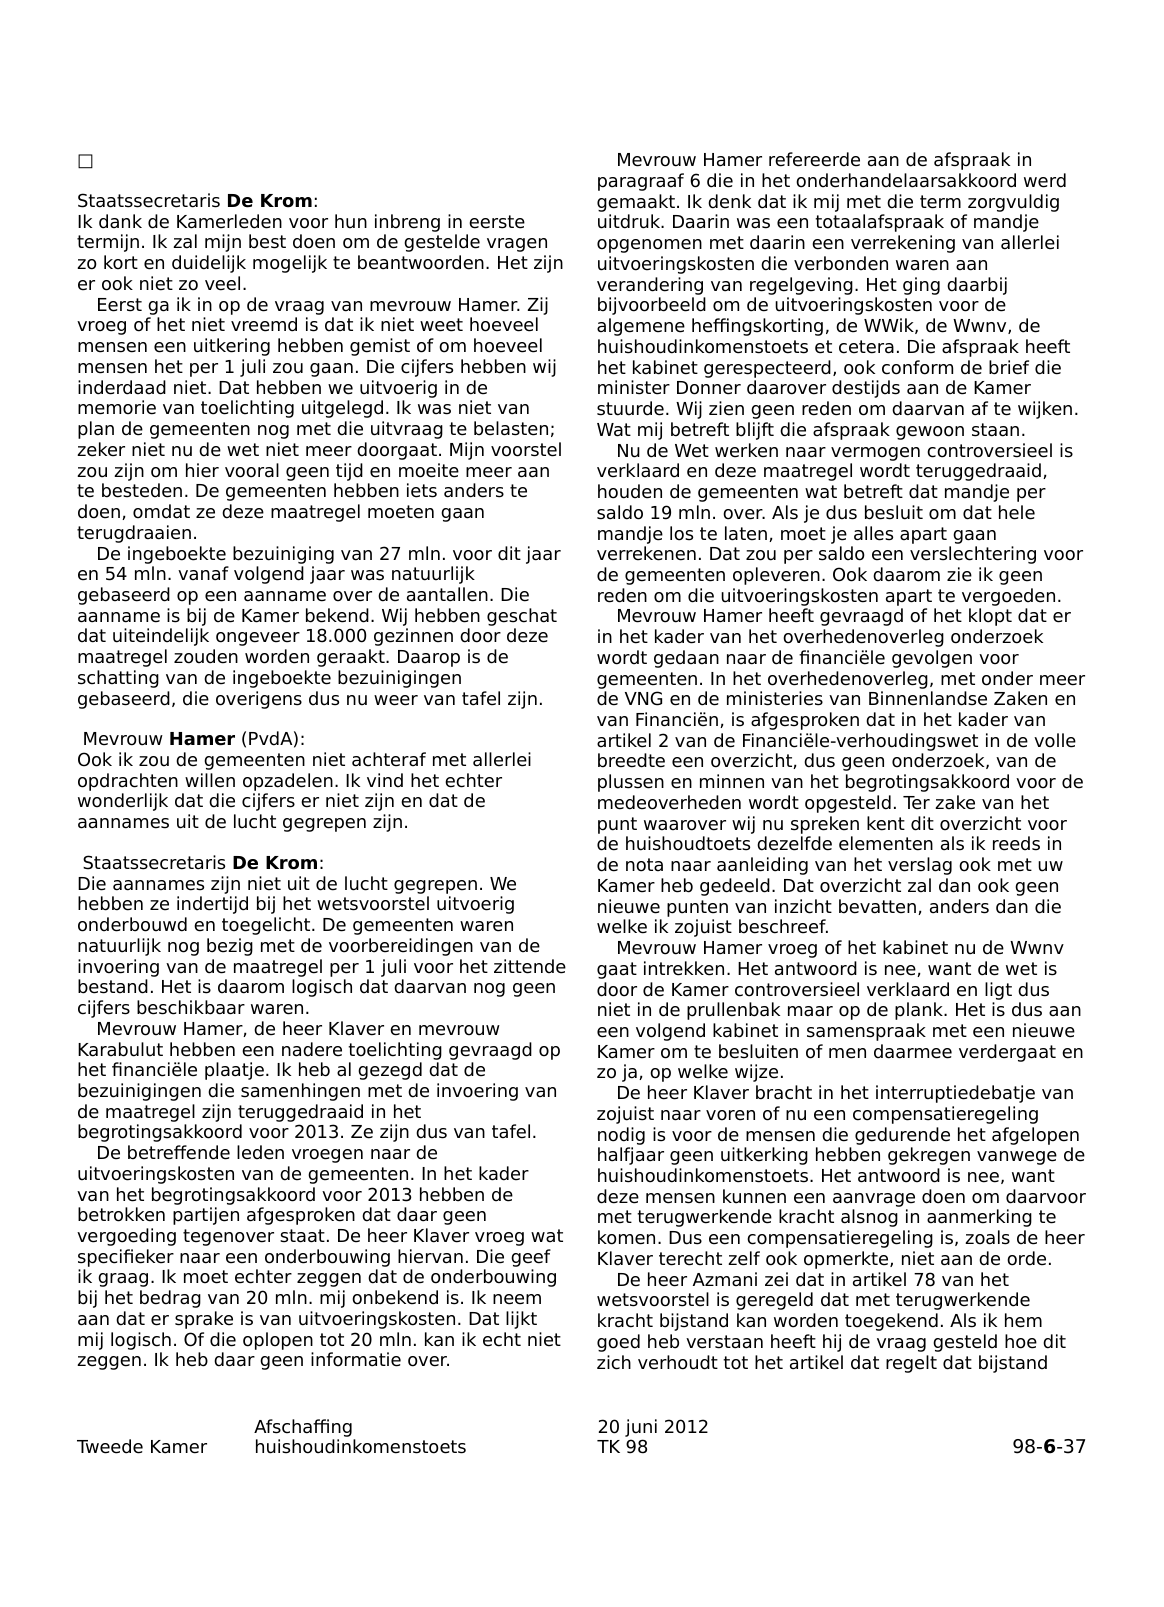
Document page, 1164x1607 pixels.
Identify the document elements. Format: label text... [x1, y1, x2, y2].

text Die aannames zijn niet uit de lucht gegrepen. We hebben ze indertijd bij het wetsvoorstel uitvoerig onderbouwd en toegelicht. De gemeenten waren natuurlijk nog bezig met de voorbereidingen van de invoering van de maatregel per 1 juli voor het zittende bestand. Het is daarom logisch dat daarvan nog geen cijfers beschikbaar waren. [77, 873, 567, 1019]
text Mevrouw Hamer (PvdA): [77, 729, 567, 750]
text Nu de Wet werken naar vermogen controversieel is verklaard en deze maatregel wordt teruggedraaid, houden de gemeenten wat betreft dat mandje per saldo 19 mln. over. Als je dus besluit om dat hele mandje los te laten, moet je alles apart gaan verrekenen. Dat zou per saldo een verslechtering voor de gemeenten opleveren. Ook daarom zie ik geen reden om die uitvoeringskosten apart te vergoeden. [596, 440, 1087, 606]
text Eerst ga ik in op de vraag van mevrouw Hamer. Zij vroeg of het niet vreemd is dat ik niet weet hoeveel mensen een uitkering hebben gemist of om hoeveel mensen het per 1 juli zou gaan. Die cijfers hebben wij inderdaad niet. Dat hebben we uitvoerig in de memorie van toelichting uitgelegd. Ik was niet van plan de gemeenten nog met die uitvraag te belasten; zeker niet nu de wet niet meer doorgaat. Mijn voorstel zou zijn om hier vooral geen tijd en moeite meer aan te besteden. De gemeenten hebben iets anders te doen, omdat ze deze maatregel moeten gaan terugdraaien. [77, 294, 567, 543]
text De betreffende leden vroegen naar de uitvoeringskosten van de gemeenten. In het kader van het begrotingsakkoord voor 2013 hebben de betrokken partijen afgesproken dat daar geen vergoeding tegenover staat. De heer Klaver vroeg wat specifieker naar een onderbouwing hiervan. Die geef ik graag. Ik moet echter zeggen dat de onderbouwing bij het bedrag van 20 mln. mij onbekend is. Ik neem aan dat er sprake is van uitvoeringskosten. Dat lijkt mij logisch. Of die oplopen tot 20 mln. kan ik echt niet zeggen. Ik heb daar geen informatie over. [77, 1143, 567, 1371]
text Mevrouw Hamer heeft gevraagd of het klopt dat er in het kader van het overhedenoverleg onderzoek wordt gedaan naar de financiële gevolgen voor gemeenten. In het overhedenoverleg, met onder meer de VNG en de ministeries van Binnenlandse Zaken en van Financiën, is afgesproken dat in het kader van artikel 2 van de Financiële-verhoudingswet in de volle breedte een overzicht, dus geen onderzoek, van de plussen en minnen van het begrotingsakkoord voor de medeoverheden wordt opgesteld. Ter zake van het punt waarover wij nu spreken kent dit overzicht voor de huishoudtoets dezelfde elementen als ik reeds in de nota naar aanleiding van het verslag ook met uw Kamer heb gedeeld. Dat overzicht zal dan ook geen nieuwe punten van inzicht bevatten, anders dan die welke ik zojuist beschreef. [596, 606, 1087, 938]
text Mevrouw Hamer, de heer Klaver en mevrouw Karabulut hebben een nadere toelichting gevraagd op het financiële plaatje. Ik heb al gezegd dat de bezuinigingen die samenhingen met de invoering van de maatregel zijn teruggedraaid in het begrotingsakkoord voor 2013. Ze zijn dus van tafel. [77, 1019, 567, 1143]
text De heer Klaver bracht in het interruptiedebatje van zojuist naar voren of nu een compensatieregeling nodig is voor de mensen die gedurende het afgelopen halfjaar geen uitkerking hebben gekregen vanwege de huishoudinkomenstoets. Het antwoord is nee, want deze mensen kunnen een aanvrage doen om daarvoor met terugwerkende kracht alsnog in aanmerking te komen. Dus een compensatieregeling is, zoals de heer Klaver terecht zelf ook opmerkte, niet aan de orde. [596, 1083, 1087, 1269]
text Mevrouw Hamer vroeg of het kabinet nu de Wwnv gaat intrekken. Het antwoord is nee, want de wet is door de Kamer controversieel verklaard en ligt dus niet in de prullenbak maar op de plank. Het is dus aan een volgend kabinet in samenspraak met een nieuwe Kamer om te besluiten of men daarmee verdergaat en zo ja, op welke wijze. [596, 938, 1087, 1083]
text Mevrouw Hamer refereerde aan de afspraak in paragraaf 6 die in het onderhandelaarsakkoord werd gemaakt. Ik denk dat ik mij met die term zorgvuldig uitdruk. Daarin was een totaalafspraak of mandje opgenomen met daarin een verrekening van allerlei uitvoeringskosten die verbonden waren aan verandering van regelgeving. Het ging daarbij bijvoorbeeld om de uitvoeringskosten voor de algemene heffingskorting, de WWik, de Wwnv, de huishoudinkomenstoets et cetera. Die afspraak heeft het kabinet gerespecteerd, ook conform de brief die minister Donner daarover destijds aan de Kamer stuurde. Wij zien geen reden om daarvan af te wijken. Wat mij betreft blijft die afspraak gewoon staan. [596, 150, 1087, 440]
text De ingeboekte bezuiniging van 27 mln. voor dit jaar en 54 mln. vanaf volgend jaar was natuurlijk gebaseerd op een aanname over de aantallen. Die aanname is bij de Kamer bekend. Wij hebben geschat dat uiteindelijk ongeveer 18.000 gezinnen door deze maatregel zouden worden geraakt. Daarop is de schatting van de ingeboekte bezuinigingen gebaseerd, die overigens dus nu weer van tafel zijn. [77, 543, 567, 709]
text Ook ik zou de gemeenten niet achteraf met allerlei opdrachten willen opzadelen. Ik vind het echter wonderlijk dat die cijfers er niet zijn en dat de aannames uit de lucht gegrepen zijn. [77, 750, 567, 833]
text Staatssecretaris De Krom: [77, 853, 567, 873]
text Ik dank de Kamerleden voor hun inbreng in eerste termijn. Ik zal mijn best doen om de gestelde vragen zo kort en duidelijk mogelijk te beantwoorden. Het zijn er ook niet zo veel. [77, 212, 567, 294]
text Staatssecretaris De Krom: [77, 191, 567, 212]
text □ [77, 150, 567, 171]
text De heer Azmani zei dat in artikel 78 van het wetsvoorstel is geregeld dat met terugwerkende kracht bijstand kan worden toegekend. Als ik hem goed heb verstaan heeft hij de vraag gesteld hoe dit zich verhoudt tot het artikel dat regelt dat bijstand [596, 1269, 1087, 1373]
